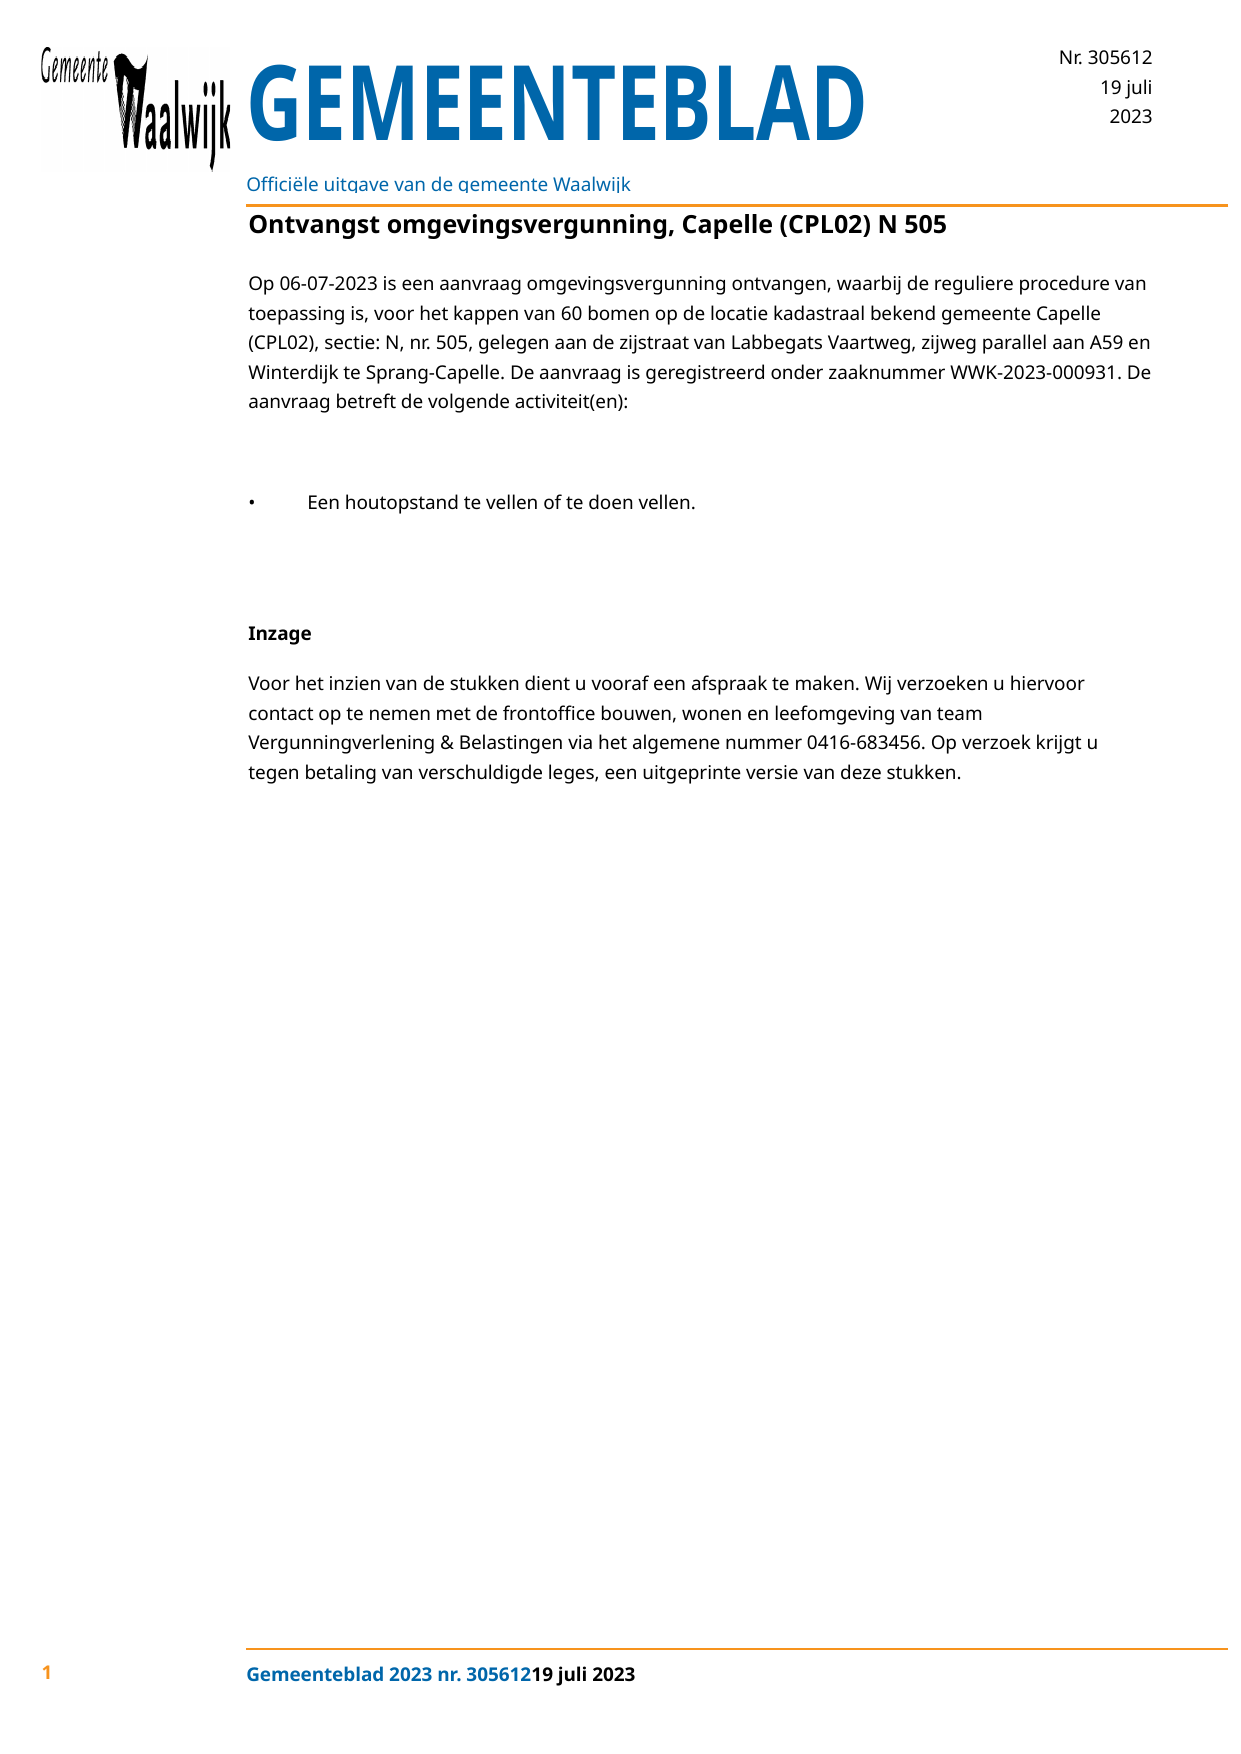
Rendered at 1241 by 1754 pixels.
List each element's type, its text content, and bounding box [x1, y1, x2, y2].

picture [41, 47, 231, 172]
text Inzage [248, 620, 1152, 646]
text Ontvangst omgevingsvergunning, Capelle (CPL02) N 505 [248, 207, 1152, 241]
text Voor het inzien van de stukken dient u vooraf een afspraak te maken. Wij verzoeken u hiervoor contact op te nemen met de frontoffice bouwen, wonen en leefomgeving van team Vergunningverlening & Belastingen via het algemene nummer 0416-683456. Op verzoek krijgt u tegen betaling van verschuldigde leges, een uitgeprinte versie van deze stukken. [248, 670, 1152, 785]
list Een houtopstand te vellen of te doen vellen. [248, 489, 1152, 515]
text Op 06-07-2023 is een aanvraag omgevingsvergunning ontvangen, waarbij de reguliere procedure van toepassing is, voor het kappen van 60 bomen op de locatie kadastraal bekend gemeente Capelle (CPL02), sectie: N, nr. 505, gelegen aan de zijstraat van Labbegats Vaartweg, zijweg parallel aan A59 en Winterdijk te Sprang-Capelle. De aanvraag is geregistreerd onder zaaknummer WWK-2023-000931. De aanvraag betreft de volgende activiteit(en): [248, 270, 1152, 414]
